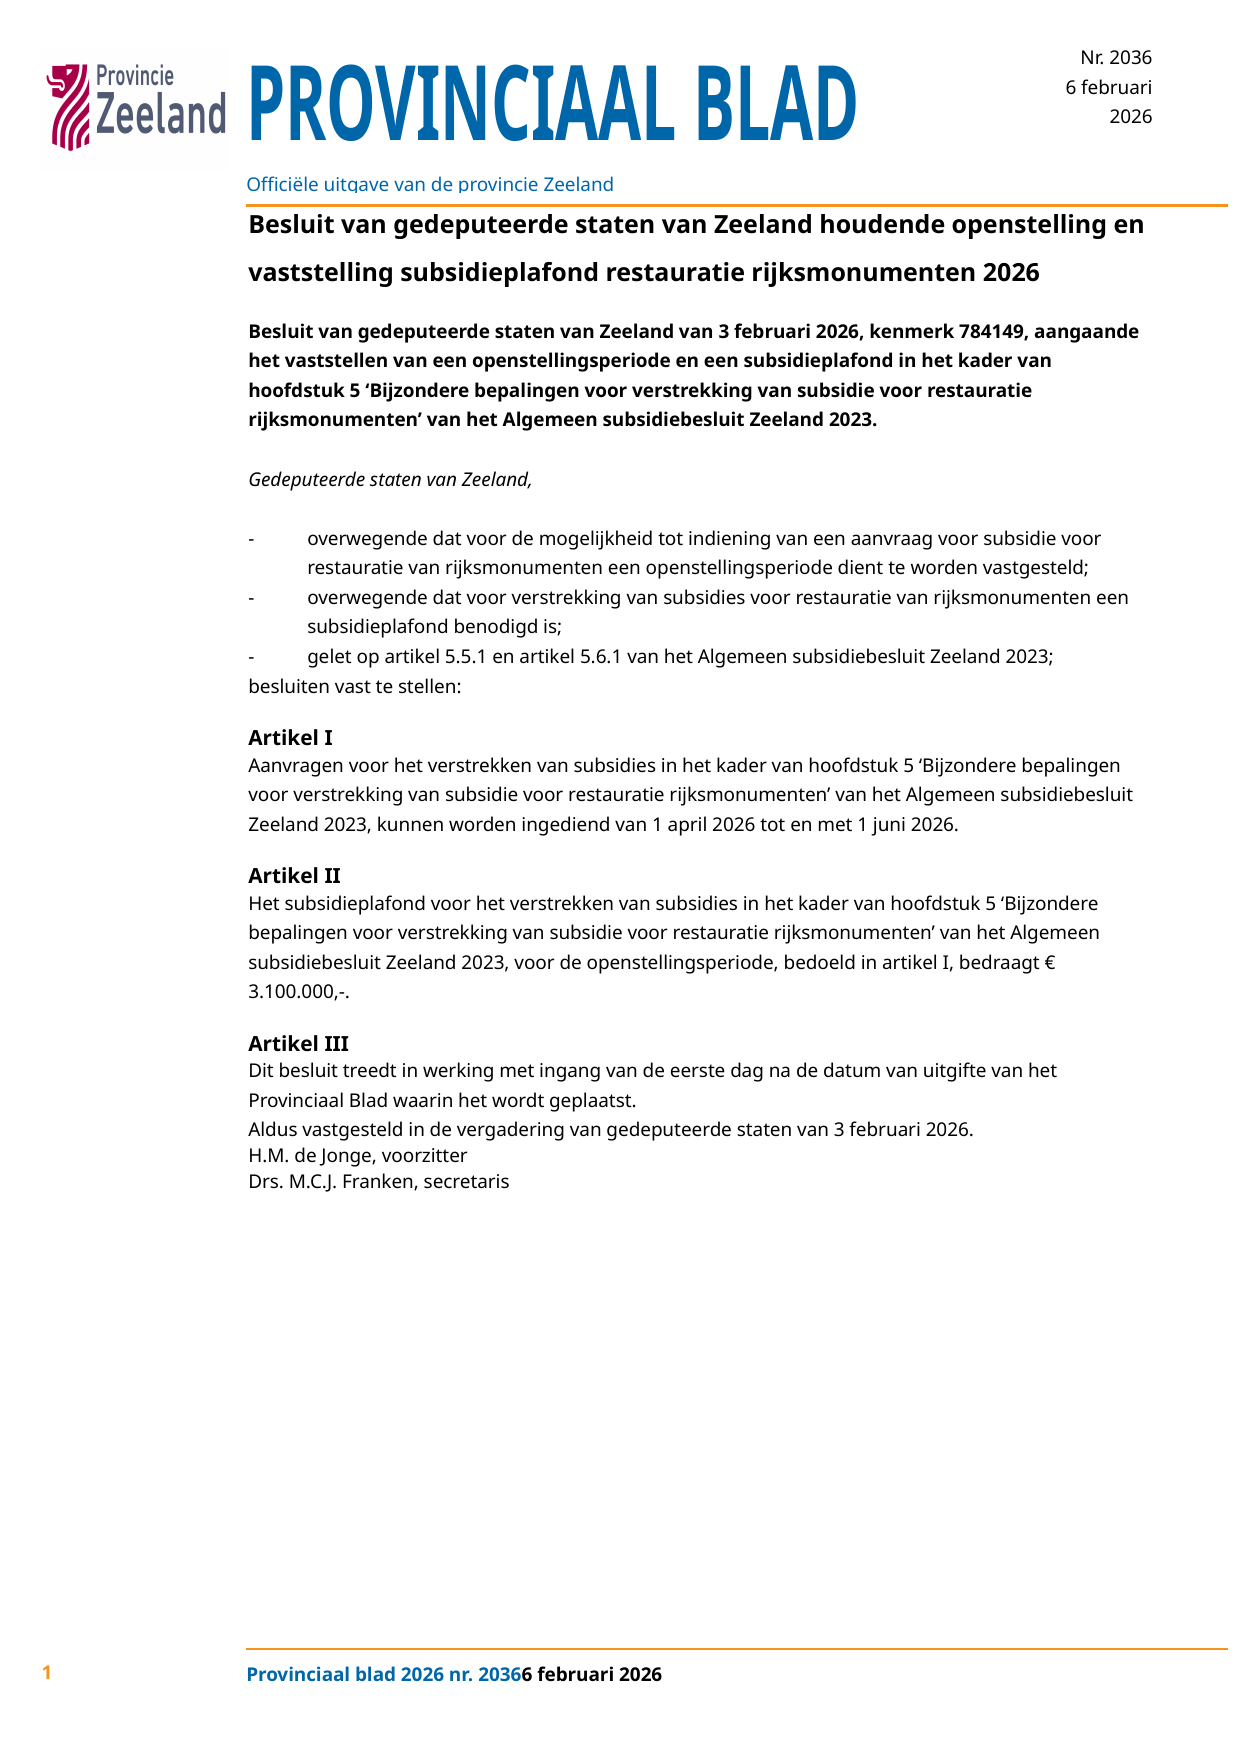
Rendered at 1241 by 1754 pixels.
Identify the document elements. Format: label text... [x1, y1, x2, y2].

text besluiten vast te stellen: [248, 673, 1152, 699]
text Gedeputeerde staten van Zeeland, [248, 466, 1152, 492]
text Het subsidieplafond voor het verstrekken van subsidies in het kader van hoofdstuk 5 ‘Bijzondere bepalingen voor verstrekking van subsidie voor restauratie rijksmonumenten’ van het Algemeen subsidiebesluit Zeeland 2023, voor de openstellingsperiode, bedoeld in artikel I, bedraagt € 3.100.000,-. [248, 890, 1152, 1004]
picture [41, 47, 231, 172]
text Artikel II [248, 861, 1152, 890]
text Artikel III [248, 1029, 1152, 1057]
list gelet op artikel 5.5.1 en artikel 5.6.1 van het Algemeen subsidiebesluit Zeeland 2023; [248, 643, 1152, 669]
list overwegende dat voor verstrekking van subsidies voor restauratie van rijksmonumenten een subsidieplafond benodigd is; [248, 584, 1152, 639]
text Aanvragen voor het verstrekken van subsidies in het kader van hoofdstuk 5 ‘Bijzondere bepalingen voor verstrekking van subsidie voor restauratie rijksmonumenten’ van het Algemeen subsidiebesluit Zeeland 2023, kunnen worden ingediend van 1 april 2026 tot en met 1 juni 2026. [248, 752, 1152, 837]
text Dit besluit treedt in werking met ingang van de eerste dag na de datum van uitgifte van het Provinciaal Blad waarin het wordt geplaatst. [248, 1057, 1152, 1113]
text Artikel I [248, 723, 1152, 752]
text Besluit van gedeputeerde staten van Zeeland houdende openstelling en vaststelling subsidieplafond restauratie rijksmonumenten 2026 [248, 207, 1152, 288]
text Drs. M.C.J. Franken, secretaris [248, 1168, 1152, 1194]
text H.M. de Jonge, voorzitter [248, 1142, 1152, 1168]
list overwegende dat voor de mogelijkheid tot indiening van een aanvraag voor subsidie voor restauratie van rijksmonumenten een openstellingsperiode dient te worden vastgesteld; [248, 525, 1152, 580]
text Besluit van gedeputeerde staten van Zeeland van 3 februari 2026, kenmerk 784149, aangaande het vaststellen van een openstellingsperiode en een subsidieplafond in het kader van hoofdstuk 5 ‘Bijzondere bepalingen voor verstrekking van subsidie voor restauratie rijksmonumenten’ van het Algemeen subsidiebesluit Zeeland 2023. [248, 318, 1152, 432]
text Aldus vastgesteld in de vergadering van gedeputeerde staten van 3 februari 2026. [248, 1117, 1152, 1142]
